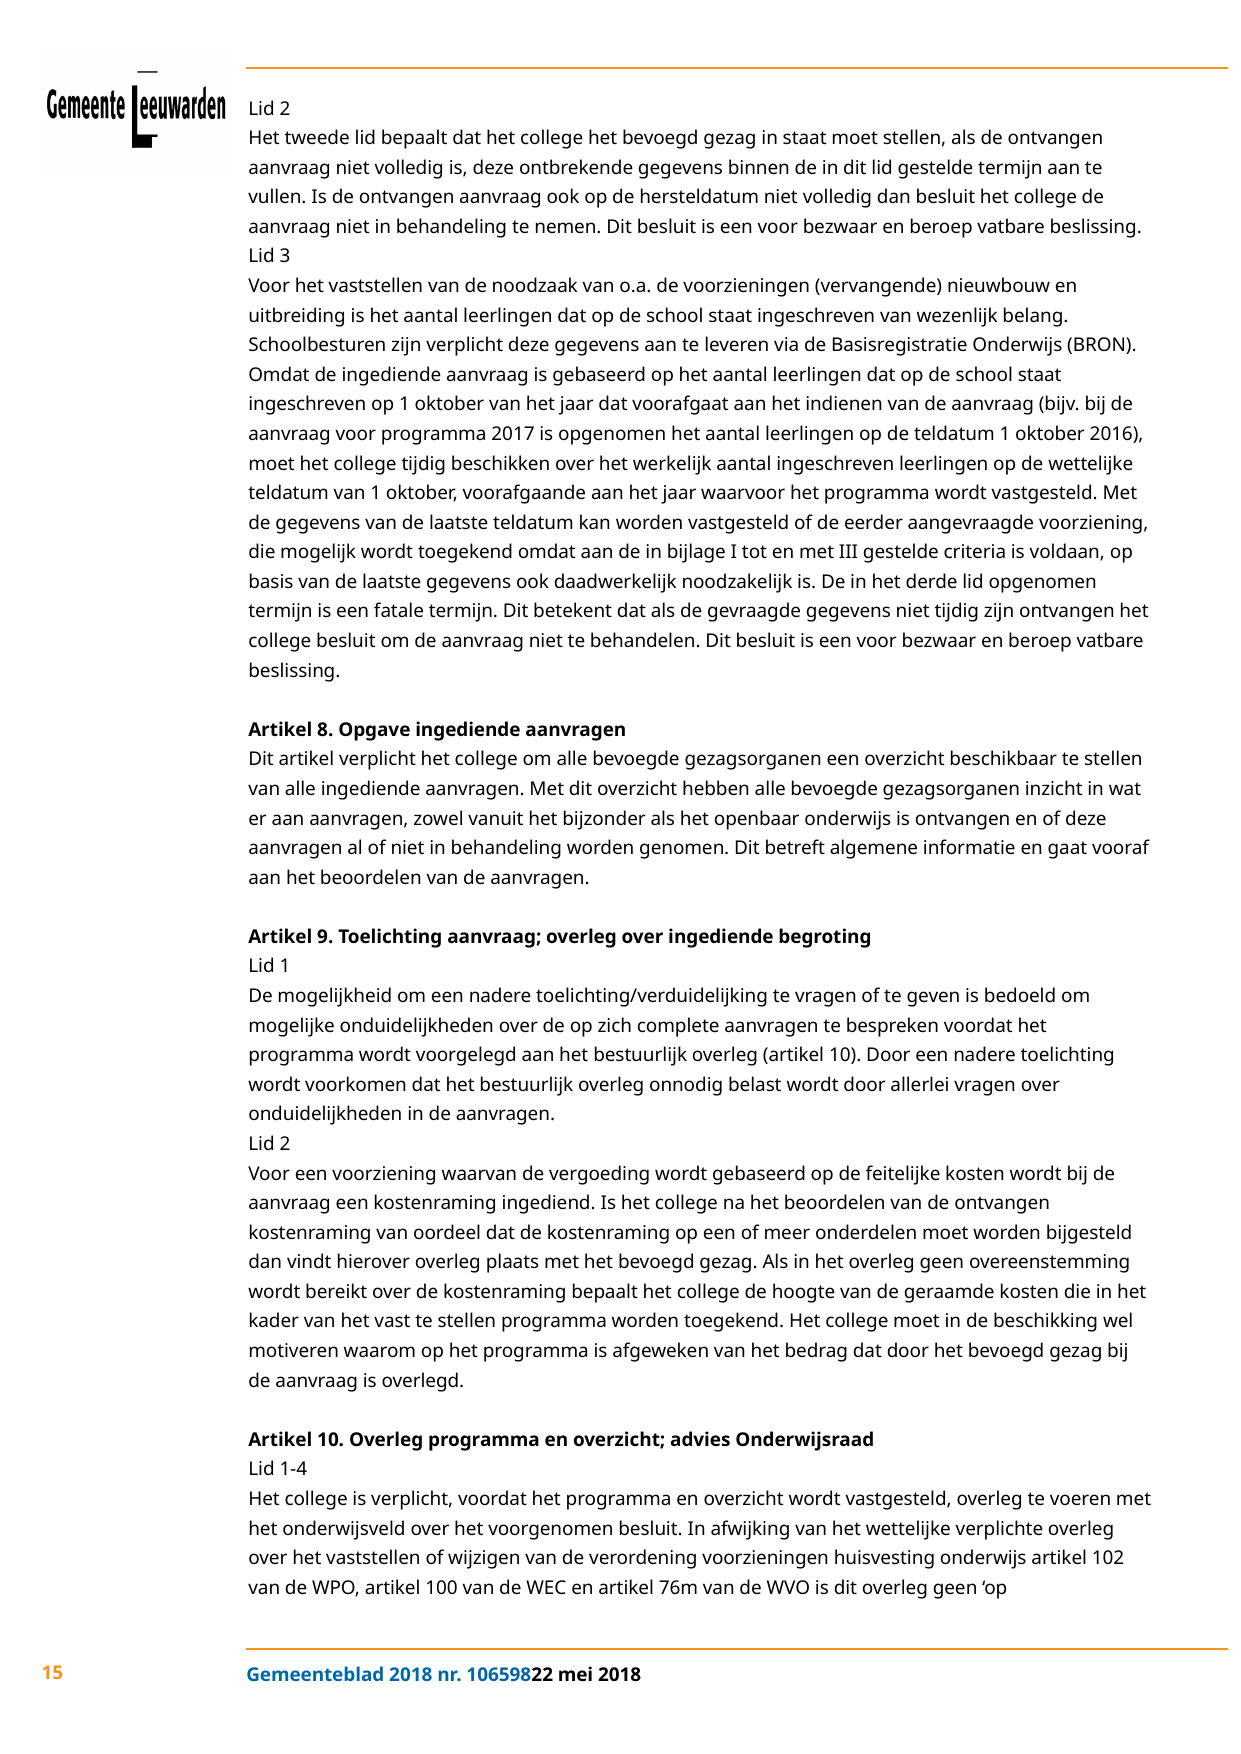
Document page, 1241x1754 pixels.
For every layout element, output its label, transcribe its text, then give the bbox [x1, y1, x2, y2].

text Voor een voorziening waarvan de vergoeding wordt gebaseerd op de feitelijke kosten wordt bij de aanvraag een kostenraming ingediend. Is het college na het beoordelen van de ontvangen kostenraming van oordeel dat de kostenraming op een of meer onderdelen moet worden bijgesteld dan vindt hierover overleg plaats met het bevoegd gezag. Als in het overleg geen overeenstemming wordt bereikt over de kostenraming bepaalt het college de hoogte van de geraamde kosten die in het kader van het vast te stellen programma worden toegekend. Het college moet in de beschikking wel motiveren waarom op het programma is afgeweken van het bedrag dat door het bevoegd gezag bij de aanvraag is overlegd. [248, 1160, 1152, 1393]
picture [41, 47, 231, 172]
text Lid 1 [248, 953, 1152, 978]
text Het tweede lid bepaalt dat het college het bevoegd gezag in staat moet stellen, als de ontvangen aanvraag niet volledig is, deze ontbrekende gegevens binnen de in dit lid gestelde termijn aan te vullen. Is de ontvangen aanvraag ook op de hersteldatum niet volledig dan besluit het college de aanvraag niet in behandeling te nemen. Dit besluit is een voor bezwaar en beroep vatbare beslissing. [248, 124, 1152, 239]
text De mogelijkheid om een nadere toelichting/verduidelijking te vragen of te geven is bedoeld om mogelijke onduidelijkheden over de op zich complete aanvragen te bespreken voordat het programma wordt voorgelegd aan het bestuurlijk overleg (artikel 10). Door een nadere toelichting wordt voorkomen dat het bestuurlijk overleg onnodig belast wordt door allerlei vragen over onduidelijkheden in de aanvragen. [248, 982, 1152, 1126]
text Voor het vaststellen van de noodzaak van o.a. de voorzieningen (vervangende) nieuwbouw en uitbreiding is het aantal leerlingen dat op de school staat ingeschreven van wezenlijk belang. Schoolbesturen zijn verplicht deze gegevens aan te leveren via de Basisregistratie Onderwijs (BRON). Omdat de ingediende aanvraag is gebaseerd op het aantal leerlingen dat op de school staat ingeschreven op 1 oktober van het jaar dat voorafgaat aan het indienen van de aanvraag (bijv. bij de aanvraag voor programma 2017 is opgenomen het aantal leerlingen op de teldatum 1 oktober 2016), moet het college tijdig beschikken over het werkelijk aantal ingeschreven leerlingen op de wettelijke teldatum van 1 oktober, voorafgaande aan het jaar waarvoor het programma wordt vastgesteld. Met de gegevens van de laatste teldatum kan worden vastgesteld of de eerder aangevraagde voorziening, die mogelijk wordt toegekend omdat aan de in bijlage I tot en met III gestelde criteria is voldaan, op basis van de laatste gegevens ook daadwerkelijk noodzakelijk is. De in het derde lid opgenomen termijn is een fatale termijn. Dit betekent dat als de gevraagde gegevens niet tijdig zijn ontvangen het college besluit om de aanvraag niet te behandelen. Dit besluit is een voor bezwaar en beroep vatbare beslissing. [248, 272, 1152, 683]
text Artikel 8. Opgave ingediende aanvragen [248, 716, 1152, 742]
text Dit artikel verplicht het college om alle bevoegde gezagsorganen een overzicht beschikbaar te stellen van alle ingediende aanvragen. Met dit overzicht hebben alle bevoegde gezagsorganen inzicht in wat er aan aanvragen, zowel vanuit het bijzonder als het openbaar onderwijs is ontvangen en of deze aanvragen al of niet in behandeling worden genomen. Dit betreft algemene informatie en gaat vooraf aan het beoordelen van de aanvragen. [248, 746, 1152, 890]
text Het college is verplicht, voordat het programma en overzicht wordt vastgesteld, overleg te voeren met het onderwijsveld over het voorgenomen besluit. In afwijking van het wettelijke verplichte overleg over het vaststellen of wijzigen van de verordening voorzieningen huisvesting onderwijs artikel 102 van de WPO, artikel 100 van de WEC en artikel 76m van de WVO is dit overleg geen ‘op [248, 1485, 1152, 1600]
text Artikel 10. Overleg programma en overzicht; advies Onderwijsraad [248, 1426, 1152, 1452]
text Lid 1-4 [248, 1456, 1152, 1481]
text Lid 2 [248, 1130, 1152, 1156]
text Lid 3 [248, 243, 1152, 268]
text Lid 2 [248, 95, 1152, 121]
text Artikel 9. Toelichting aanvraag; overleg over ingediende begroting [248, 923, 1152, 949]
